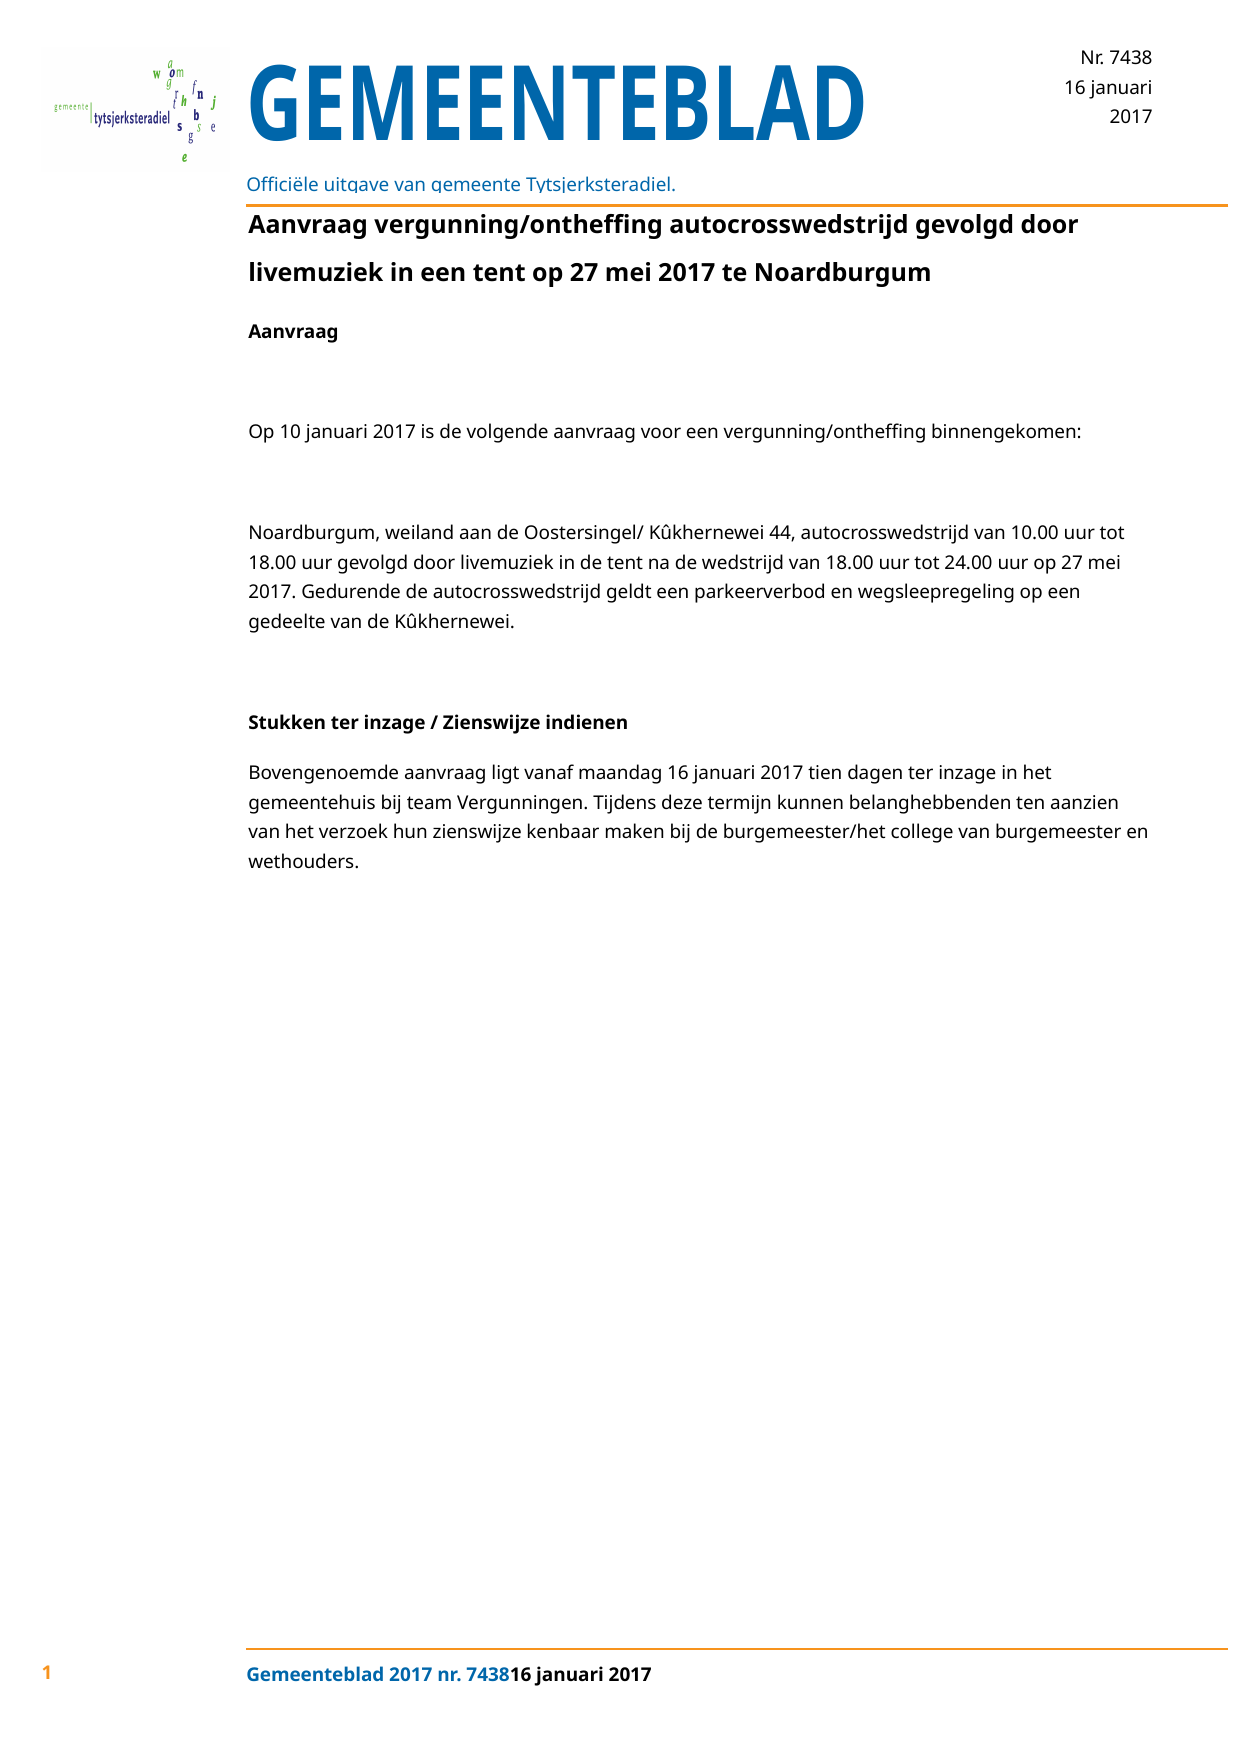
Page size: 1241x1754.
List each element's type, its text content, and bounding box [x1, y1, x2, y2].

picture [41, 47, 231, 172]
text Aanvraag vergunning/ontheffing autocrosswedstrijd gevolgd door livemuziek in een tent op 27 mei 2017 te Noardburgum [248, 207, 1152, 288]
text Noardburgum, weiland aan de Oostersingel/ Kûkhernewei 44, autocrosswedstrijd van 10.00 uur tot 18.00 uur gevolgd door livemuziek in de tent na de wedstrijd van 18.00 uur tot 24.00 uur op 27 mei 2017. Gedurende de autocrosswedstrijd geldt een parkeerverbod en wegsleepregeling op een gedeelte van de Kûkhernewei. [248, 519, 1152, 634]
text Stukken ter inzage / Zienswijze indienen [248, 709, 1152, 735]
text Bovengenoemde aanvraag ligt vanaf maandag 16 januari 2017 tien dagen ter inzage in het gemeentehuis bij team Vergunningen. Tijdens deze termijn kunnen belanghebbenden ten aanzien van het verzoek hun zienswijze kenbaar maken bij de burge­meester/het college van burgemeester en wethouders. [248, 759, 1152, 874]
text Op 10 januari 2017 is de volgende aanvraag voor een vergunning/ontheffing binnengekomen: [248, 419, 1152, 444]
text Aanvraag [248, 318, 1152, 344]
